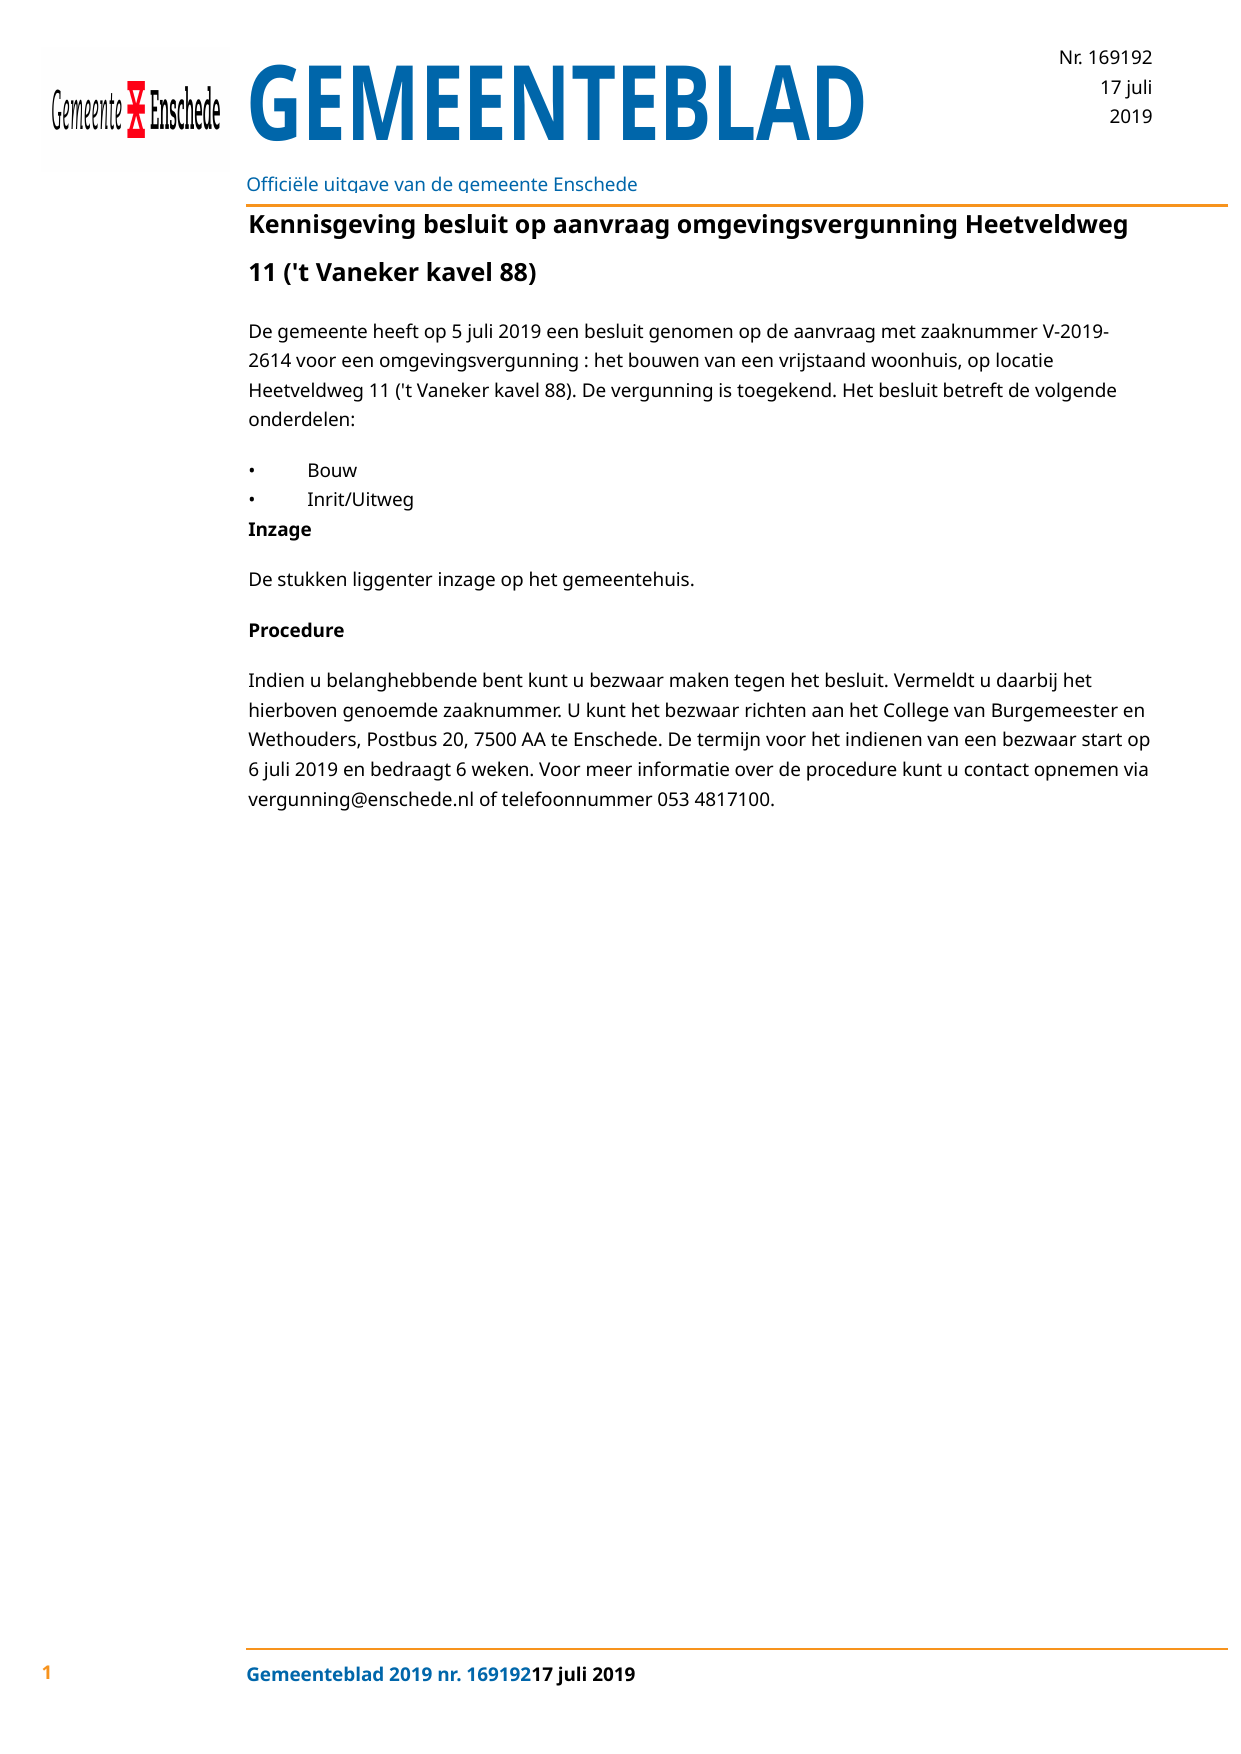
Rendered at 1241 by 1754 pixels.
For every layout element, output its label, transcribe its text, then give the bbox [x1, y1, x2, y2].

text Inzage [248, 516, 1152, 542]
text De gemeente heeft op 5 juli 2019 een besluit genomen op de aanvraag met zaaknummer V-2019-2614 voor een omgevingsvergunning : het bouwen van een vrijstaand woonhuis, op locatie Heetveldweg 11 ('t Vaneker kavel 88). De vergunning is toegekend. Het besluit betreft de volgende onderdelen: [248, 318, 1152, 432]
list Inrit/Uitweg [248, 487, 1152, 512]
text Kennisgeving besluit op aanvraag omgevingsvergunning Heetveldweg 11 ('t Vaneker kavel 88) [248, 207, 1152, 288]
list Bouw [248, 457, 1152, 483]
picture [41, 47, 231, 172]
text Procedure [248, 617, 1152, 643]
text De stukken liggenter inzage op het gemeentehuis. [248, 567, 1152, 592]
text Indien u belanghebbende bent kunt u bezwaar maken tegen het besluit. Vermeldt u daarbij het hierboven genoemde zaaknummer. U kunt het bezwaar richten aan het College van Burgemees­ter en Wethouders, Postbus 20, 7500 AA te Enschede. De termijn voor het indienen van een bezwaar start op 6 juli 2019 en bedraagt 6 weken. Voor meer informatie over de procedure kunt u contact opnemen via vergunning@enschede.nl of telefoonnummer 053 4817100. [248, 667, 1152, 812]
